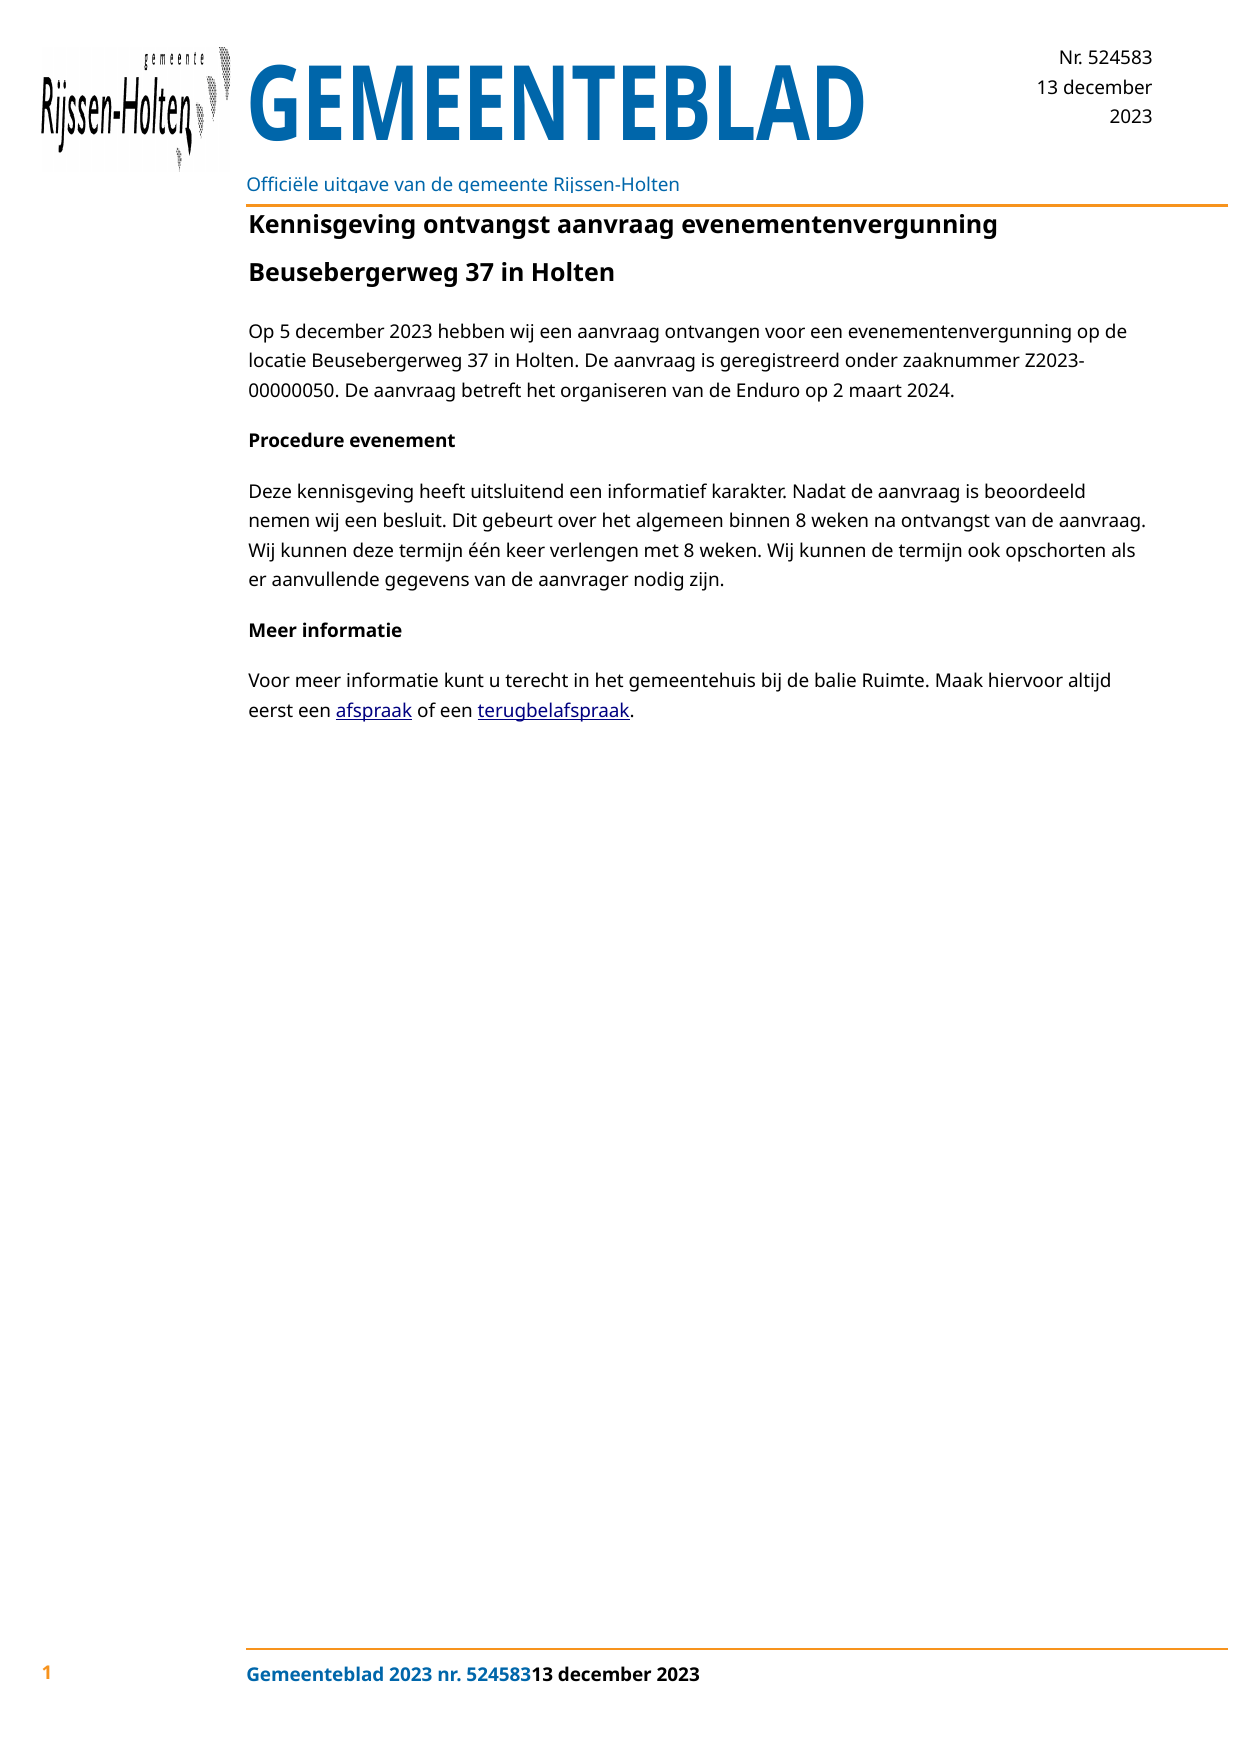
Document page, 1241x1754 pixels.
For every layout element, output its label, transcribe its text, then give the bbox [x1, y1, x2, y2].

text Op 5 december 2023 hebben wij een aanvraag ontvangen voor een evenementenvergunning op de locatie Beusebergerweg 37 in Holten. De aanvraag is geregistreerd onder zaaknummer Z2023-00000050. De aanvraag betreft het organiseren van de Enduro op 2 maart 2024. [248, 318, 1152, 403]
text Meer informatie [248, 617, 1152, 643]
text Deze kennisgeving heeft uitsluitend een informatief karakter. Nadat de aanvraag is beoordeeld nemen wij een besluit. Dit gebeurt over het algemeen binnen 8 weken na ontvangst van de aanvraag. Wij kunnen deze termijn één keer verlengen met 8 weken. Wij kunnen de termijn ook opschorten als er aanvullende gegevens van de aanvrager nodig zijn. [248, 478, 1152, 592]
picture [41, 47, 231, 172]
text Procedure evenement [248, 427, 1152, 453]
text Kennisgeving ontvangst aanvraag evenementenvergunning Beusebergerweg 37 in Holten [248, 207, 1152, 288]
text Voor meer informatie kunt u terecht in het gemeentehuis bij de balie Ruimte. Maak hiervoor altijd eerst een afspraak of een terugbelafspraak. [248, 667, 1152, 723]
